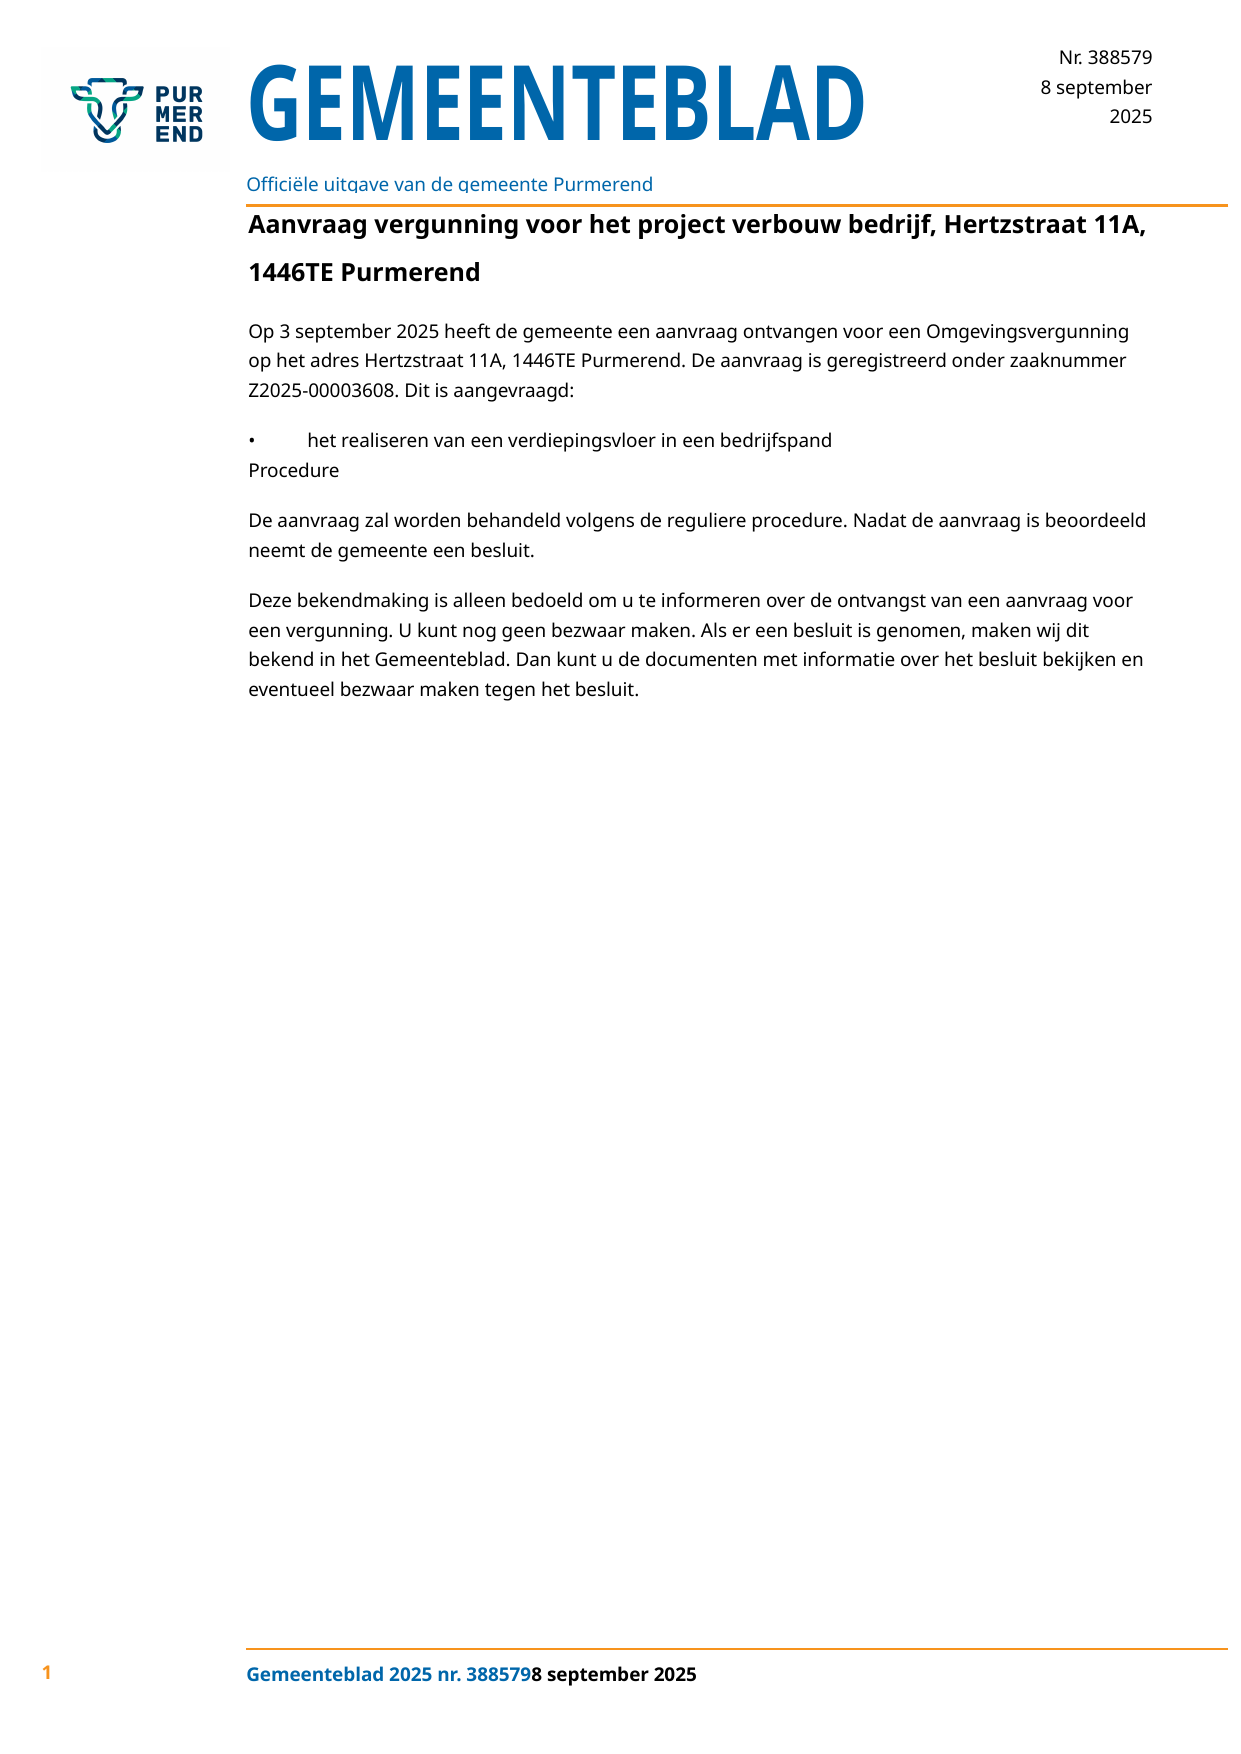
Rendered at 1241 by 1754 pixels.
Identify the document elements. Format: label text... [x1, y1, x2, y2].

text Aanvraag vergunning voor het project verbouw bedrijf, Hertzstraat 11A, 1446TE Purmerend [248, 207, 1152, 288]
picture [41, 47, 231, 172]
text De aanvraag zal worden behandeld volgens de reguliere procedure. Nadat de aanvraag is beoordeeld neemt de gemeente een besluit. [248, 507, 1152, 563]
text Deze bekendmaking is alleen bedoeld om u te informeren over de ontvangst van een aanvraag voor een vergunning. U kunt nog geen bezwaar maken. Als er een besluit is genomen, maken wij dit bekend in het Gemeenteblad. Dan kunt u de documenten met informatie over het besluit bekijken en eventueel bezwaar maken tegen het besluit. [248, 587, 1152, 702]
list het realiseren van een verdiepingsvloer in een bedrijfspand [248, 427, 1152, 453]
text Op 3 september 2025 heeft de gemeente een aanvraag ontvangen voor een Omgevingsvergunning op het adres Hertzstraat 11A, 1446TE Purmerend. De aanvraag is geregistreerd onder zaaknummer Z2025-00003608. Dit is aangevraagd: [248, 318, 1152, 403]
text Procedure [248, 457, 1152, 483]
